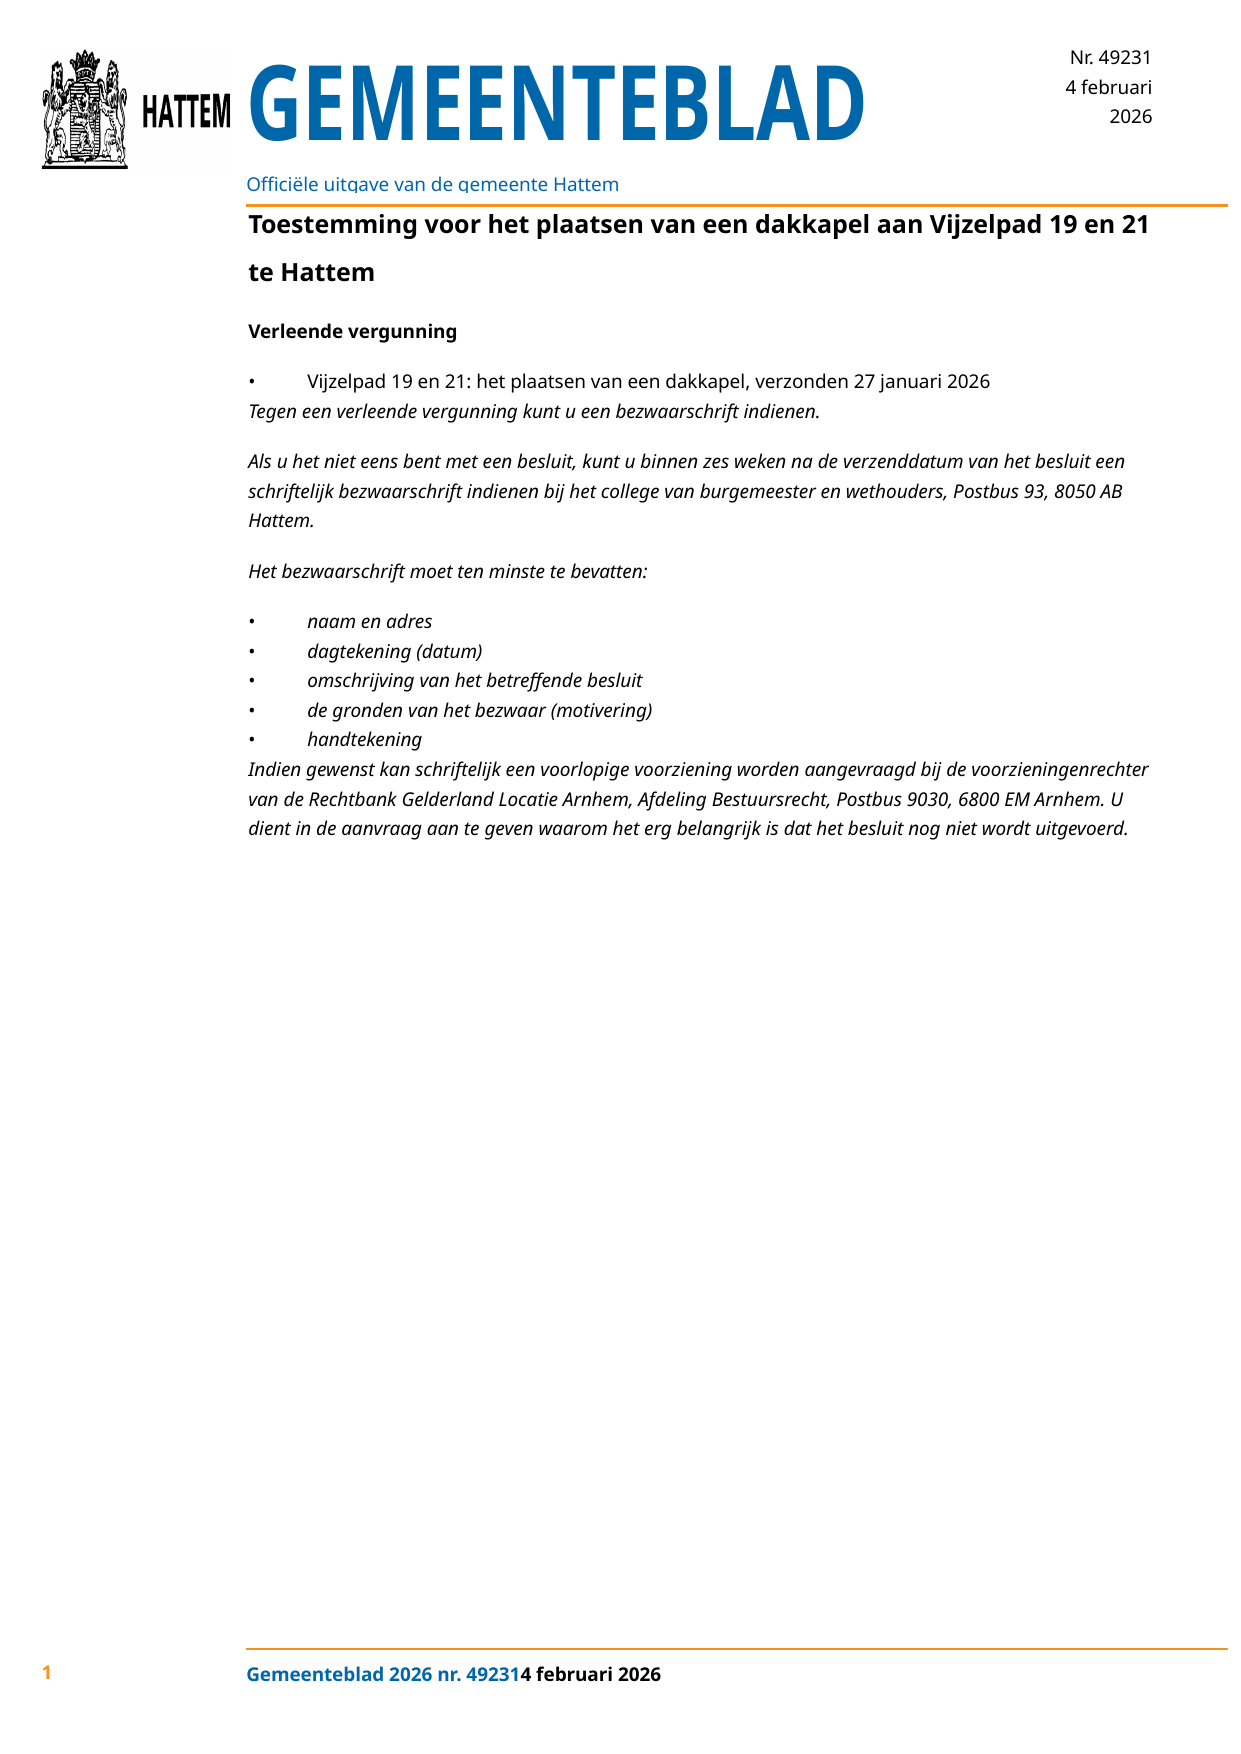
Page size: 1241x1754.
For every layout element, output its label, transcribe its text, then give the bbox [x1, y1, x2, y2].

list handtekening [248, 727, 1152, 752]
text Als u het niet eens bent met een besluit, kunt u binnen zes weken na de verzenddatum van het besluit een schriftelijk bezwaarschrift indienen bij het college van burgemeester en wethouders, Postbus 93, 8050 AB Hattem. [248, 448, 1152, 533]
list dagtekening (datum) [248, 638, 1152, 664]
text Tegen een verleende vergunning kunt u een bezwaarschrift indienen. [248, 398, 1152, 424]
text Het bezwaarschrift moet ten minste te bevatten: [248, 558, 1152, 584]
list de gronden van het bezwaar (motivering) [248, 697, 1152, 723]
text Indien gewenst kan schriftelijk een voorlopige voorziening worden aangevraagd bij de voorzieningenrechter van de Rechtbank Gelderland Locatie Arnhem, Afdeling Bestuursrecht, Postbus 9030, 6800 EM Arnhem. U dient in de aanvraag aan te geven waarom het erg belangrijk is dat het besluit nog niet wordt uitgevoerd. [248, 756, 1152, 841]
list Vijzelpad 19 en 21: het plaatsen van een dakkapel, verzonden 27 januari 2026 [248, 368, 1152, 394]
list naam en adres [248, 608, 1152, 634]
list omschrijving van het betreffende besluit [248, 667, 1152, 693]
picture [41, 47, 231, 172]
text Verleende vergunning [248, 318, 1152, 344]
text Toestemming voor het plaatsen van een dakkapel aan Vijzelpad 19 en 21 te Hattem [248, 207, 1152, 288]
